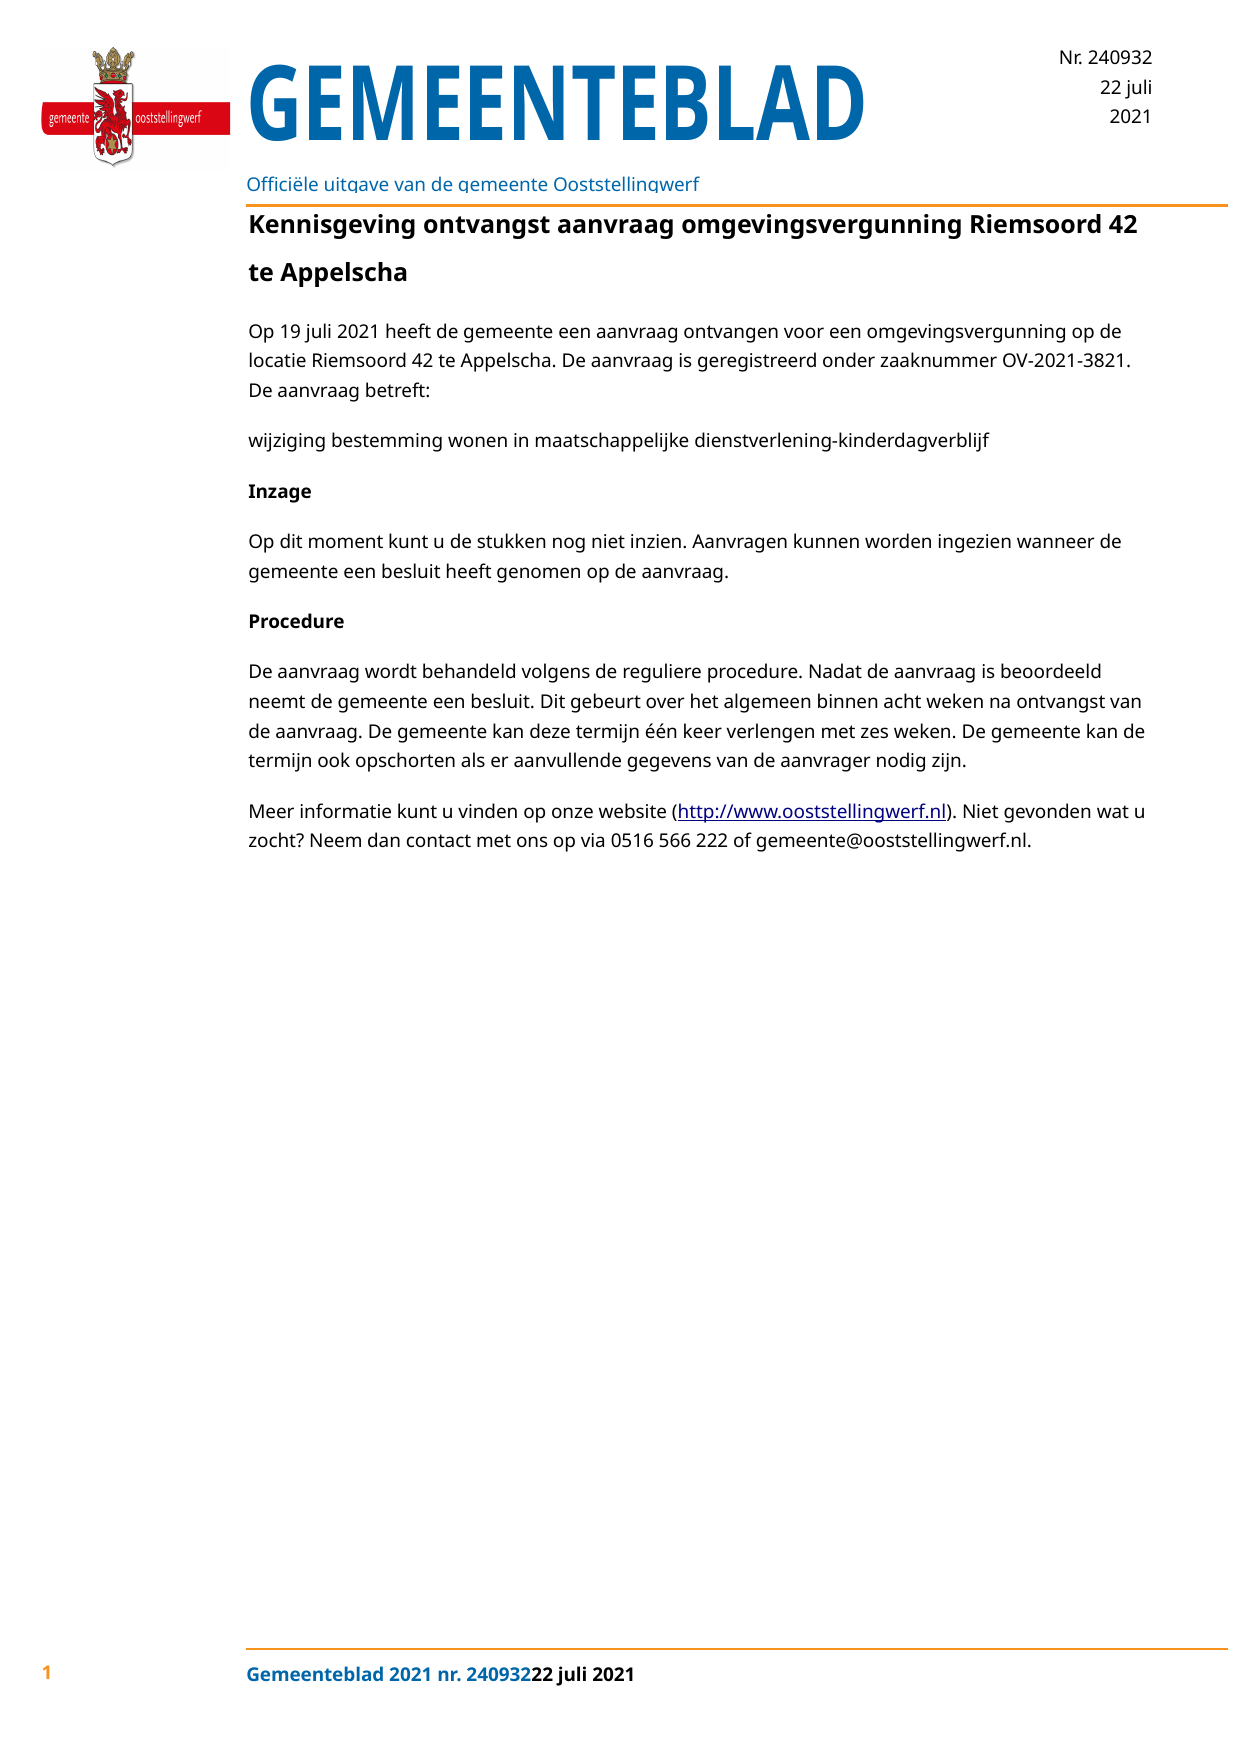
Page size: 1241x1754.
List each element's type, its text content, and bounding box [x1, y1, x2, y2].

text Procedure [248, 608, 1152, 634]
text Inzage [248, 478, 1152, 504]
text Kennisgeving ontvangst aanvraag omgevingsvergunning Riemsoord 42 te Appelscha [248, 207, 1152, 288]
text Op dit moment kunt u de stukken nog niet inzien. Aanvragen kunnen worden ingezien wanneer de gemeente een besluit heeft genomen op de aanvraag. [248, 528, 1152, 584]
picture [41, 47, 231, 172]
text Op 19 juli 2021 heeft de gemeente een aanvraag ontvangen voor een omgevingsvergunning op de locatie Riemsoord 42 te Appelscha. De aanvraag is geregistreerd onder zaaknummer OV-2021-3821. De aanvraag betreft: [248, 318, 1152, 403]
text De aanvraag wordt behandeld volgens de reguliere procedure. Nadat de aanvraag is beoordeeld neemt de gemeente een besluit. Dit gebeurt over het algemeen binnen acht weken na ontvangst van de aanvraag. De gemeente kan deze termijn één keer verlengen met zes weken. De gemeente kan de termijn ook opschorten als er aanvullende gegevens van de aanvrager nodig zijn. [248, 659, 1152, 773]
text wijziging bestemming wonen in maatschappelijke dienstverlening-kinderdagverblijf [248, 427, 1152, 453]
text Meer informatie kunt u vinden op onze website (http://www.ooststellingwerf.nl). Niet gevonden wat u zocht? Neem dan contact met ons op via 0516 566 222 of gemeente@ooststellingwerf.nl. [248, 798, 1152, 853]
